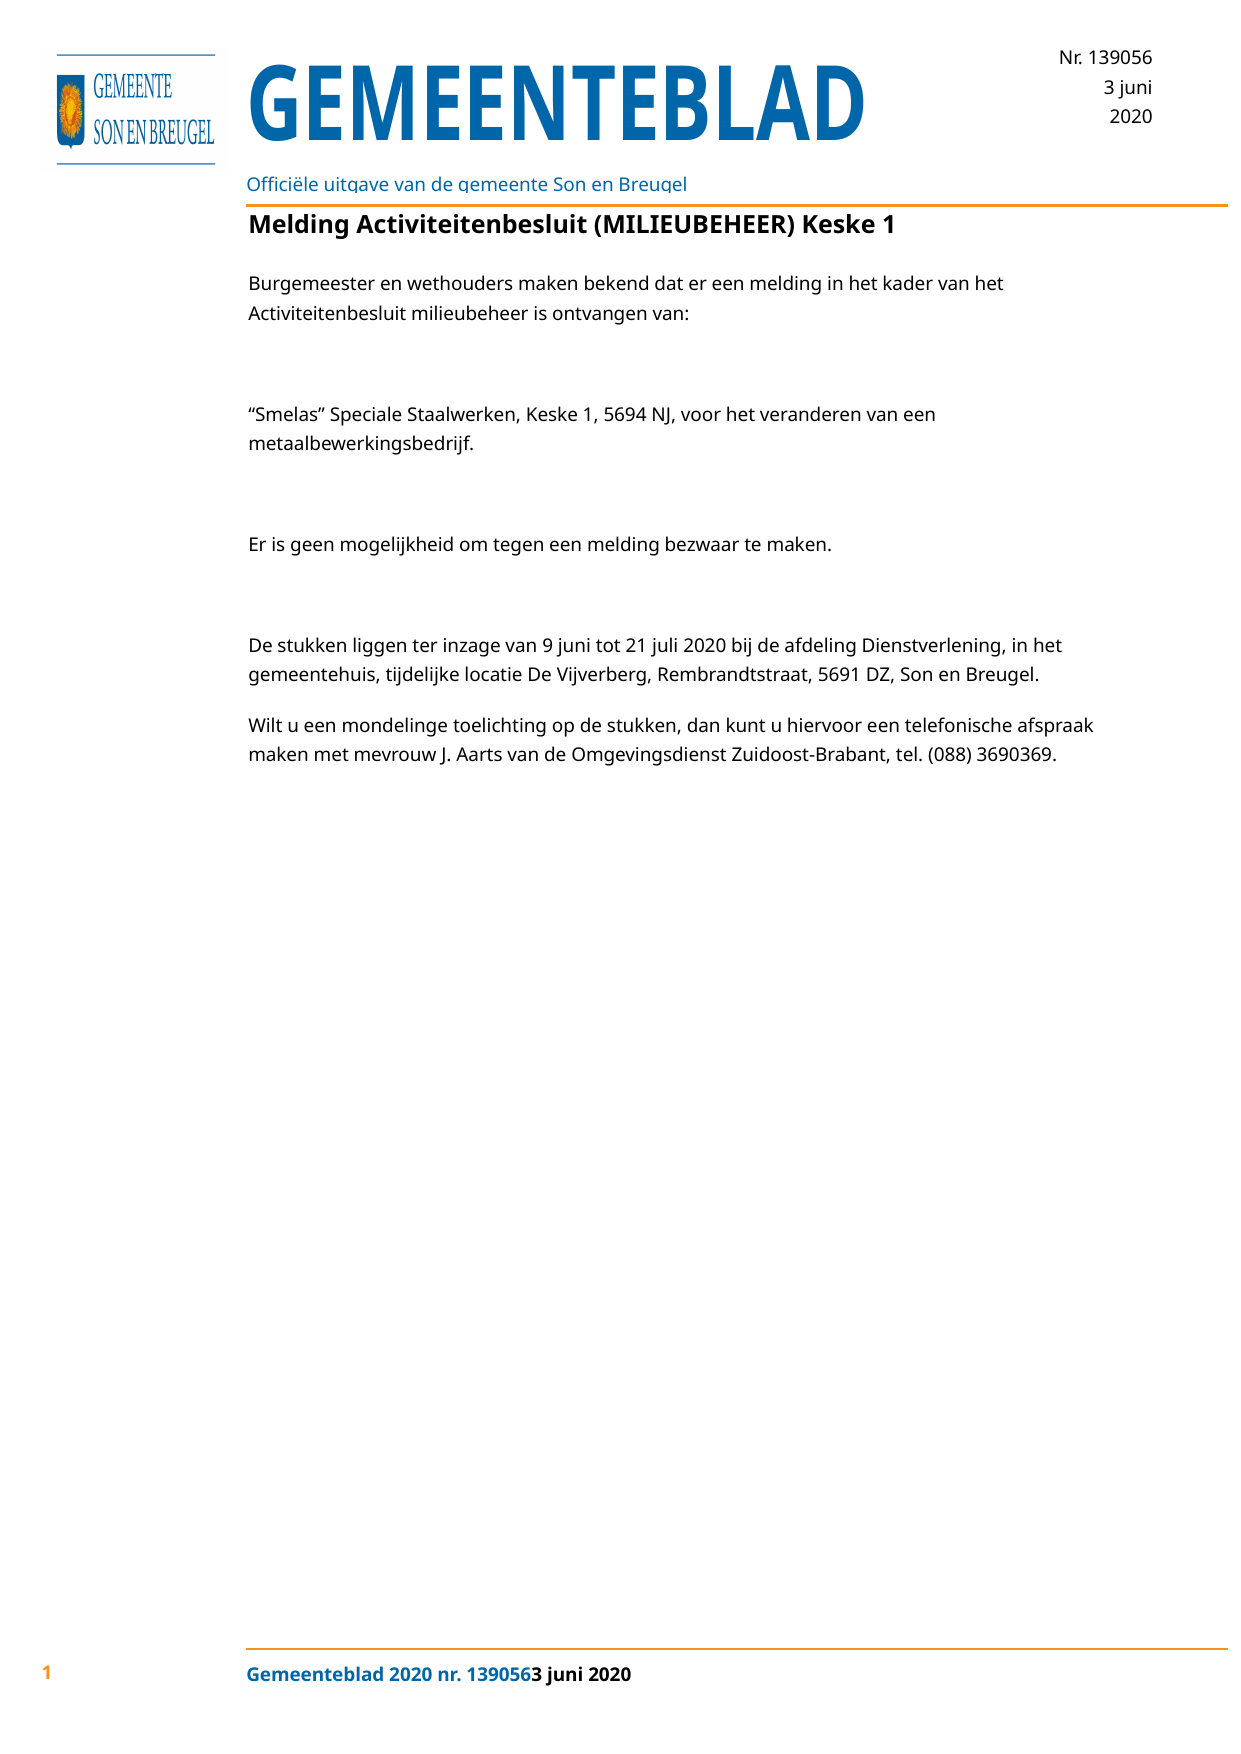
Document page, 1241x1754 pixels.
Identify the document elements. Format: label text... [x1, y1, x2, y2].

text Er is geen mogelijkheid om tegen een melding bezwaar te maken. [248, 531, 1152, 557]
text De stukken liggen ter inzage van 9 juni tot 21 juli 2020 bij de afdeling Dienstverlening, in het gemeentehuis, tijdelijke locatie De Vijverberg, Rembrandtstraat, 5691 DZ, Son en Breugel. [248, 632, 1152, 687]
text Melding Activiteitenbesluit (MILIEUBEHEER) Keske 1 [248, 207, 1152, 241]
text “Smelas” Speciale Staalwerken, Keske 1, 5694 NJ, voor het veranderen van een metaalbewerkingsbedrijf. [248, 401, 1152, 456]
text Burgemeester en wethouders maken bekend dat er een melding in het kader van het Activiteitenbesluit milieubeheer is ontvangen van: [248, 270, 1152, 326]
picture [41, 47, 231, 172]
text Wilt u een mondelinge toelichting op de stukken, dan kunt u hiervoor een telefonische afspraak maken met mevrouw J. Aarts van de Omgevingsdienst Zuidoost-Brabant, tel. (088) 3690369. [248, 712, 1152, 767]
